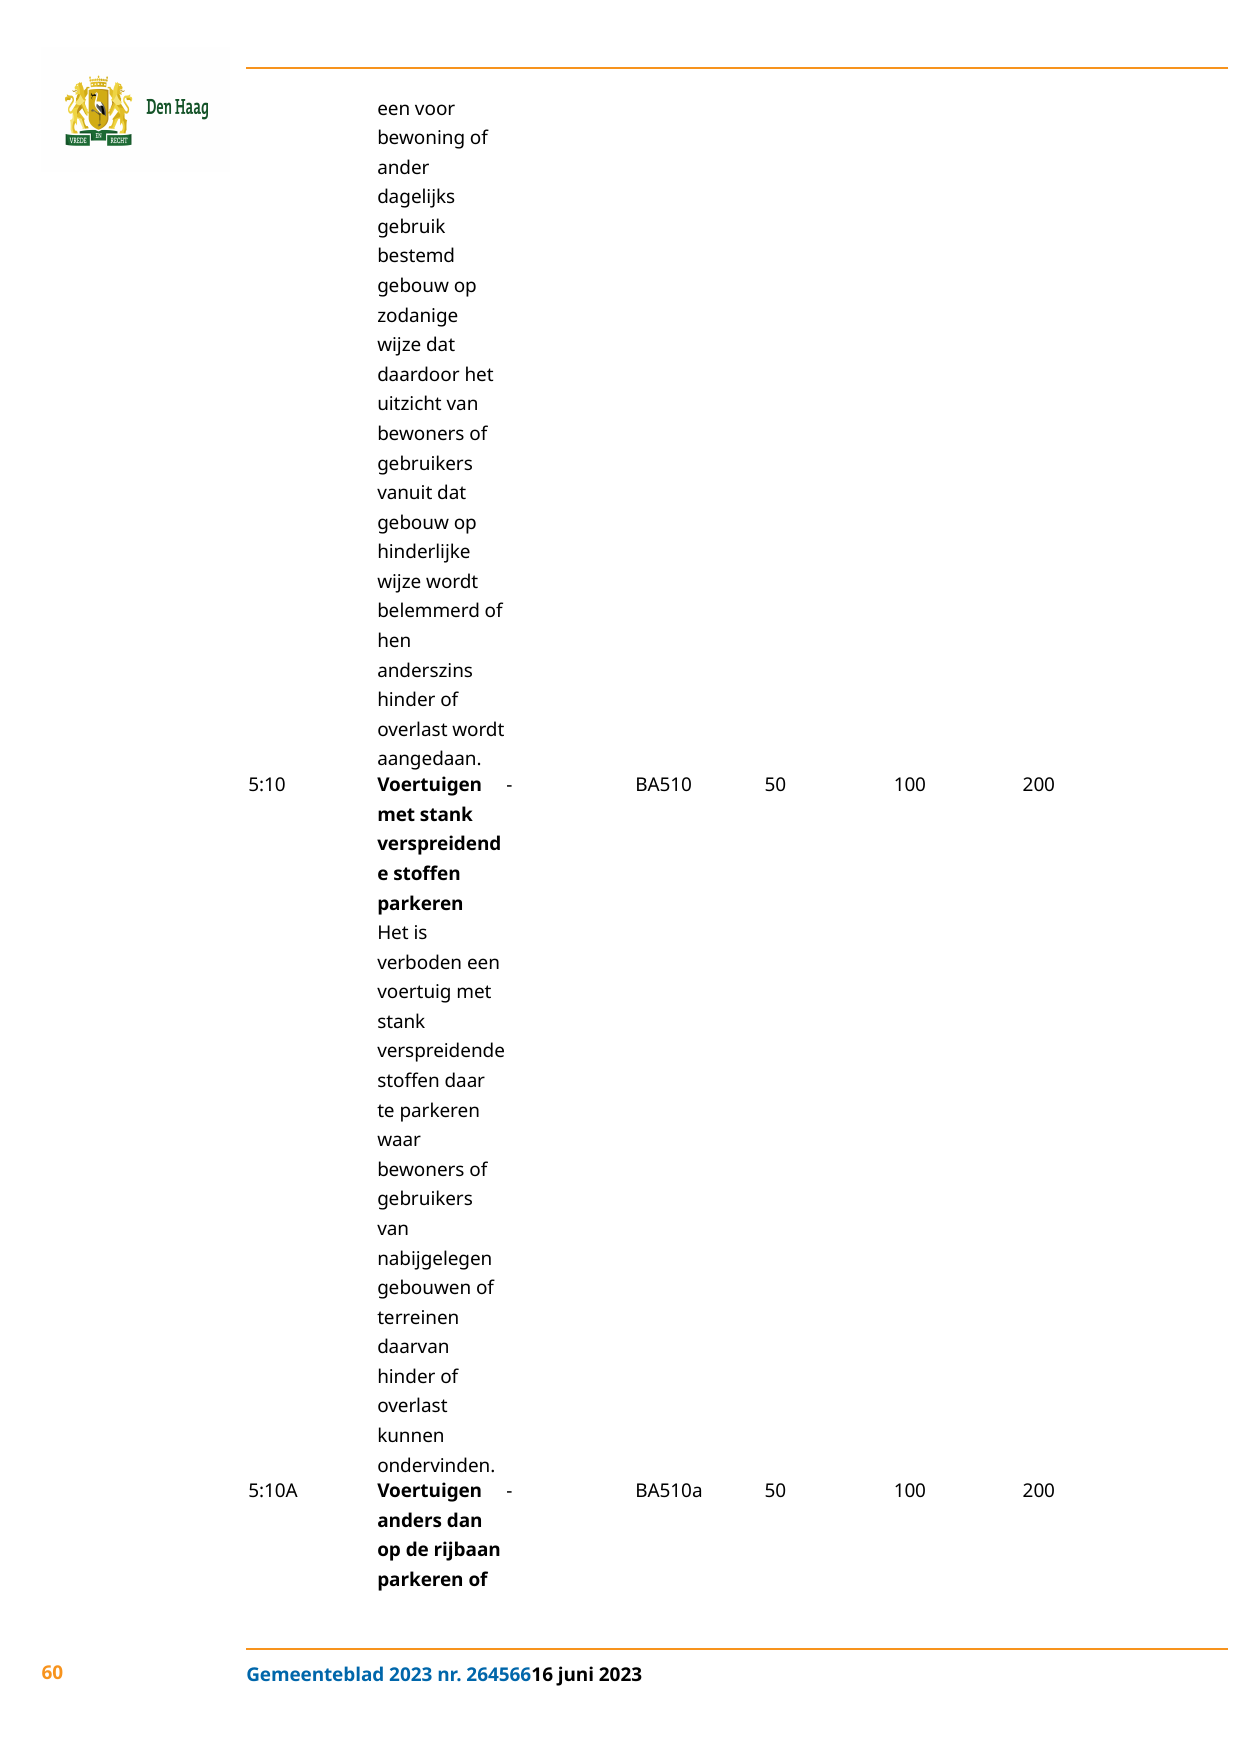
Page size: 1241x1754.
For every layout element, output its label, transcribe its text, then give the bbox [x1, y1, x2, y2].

picture [41, 47, 231, 172]
table_cell een voor bewoning of ander dagelijks gebruik bestemd gebouw op zodanige wijze dat daardoor het uitzicht van bewoners of gebruikers vanuit dat gebouw op hinderlijke wijze wordt belemmerd of hen anderszins hinder of overlast wordt aangedaan. [377, 95, 506, 771]
table_cell - [506, 771, 635, 1477]
table_cell 50 [764, 1478, 893, 1592]
table_cell Voertuigen met stank verspreidende stoffen parkeren Het is verboden een voertuig met stank verspreidende stoffen daar te parkeren waar bewoners of gebruikers van nabijgelegen gebouwen of terreinen daarvan hinder of overlast kunnen ondervinden. [377, 771, 506, 1477]
table_cell [248, 95, 377, 771]
table_cell 200 [1023, 771, 1152, 1477]
table_cell BA510a [635, 1478, 764, 1592]
table_cell 100 [894, 771, 1022, 1477]
table_cell 50 [764, 771, 893, 1477]
table_cell BA510 [635, 771, 764, 1477]
table_cell Voertuigen anders dan op de rijbaan parkeren of [377, 1478, 506, 1592]
table_cell [894, 95, 1022, 771]
table_cell - [506, 1478, 635, 1592]
table_cell - [506, 95, 635, 771]
table_cell [1023, 95, 1152, 771]
table_cell 5:10 [248, 771, 377, 1477]
table_cell 100 [894, 1478, 1022, 1592]
table_cell [635, 95, 764, 771]
table_cell 5:10A [248, 1478, 377, 1592]
table_cell 200 [1023, 1478, 1152, 1592]
table_cell [764, 95, 893, 771]
